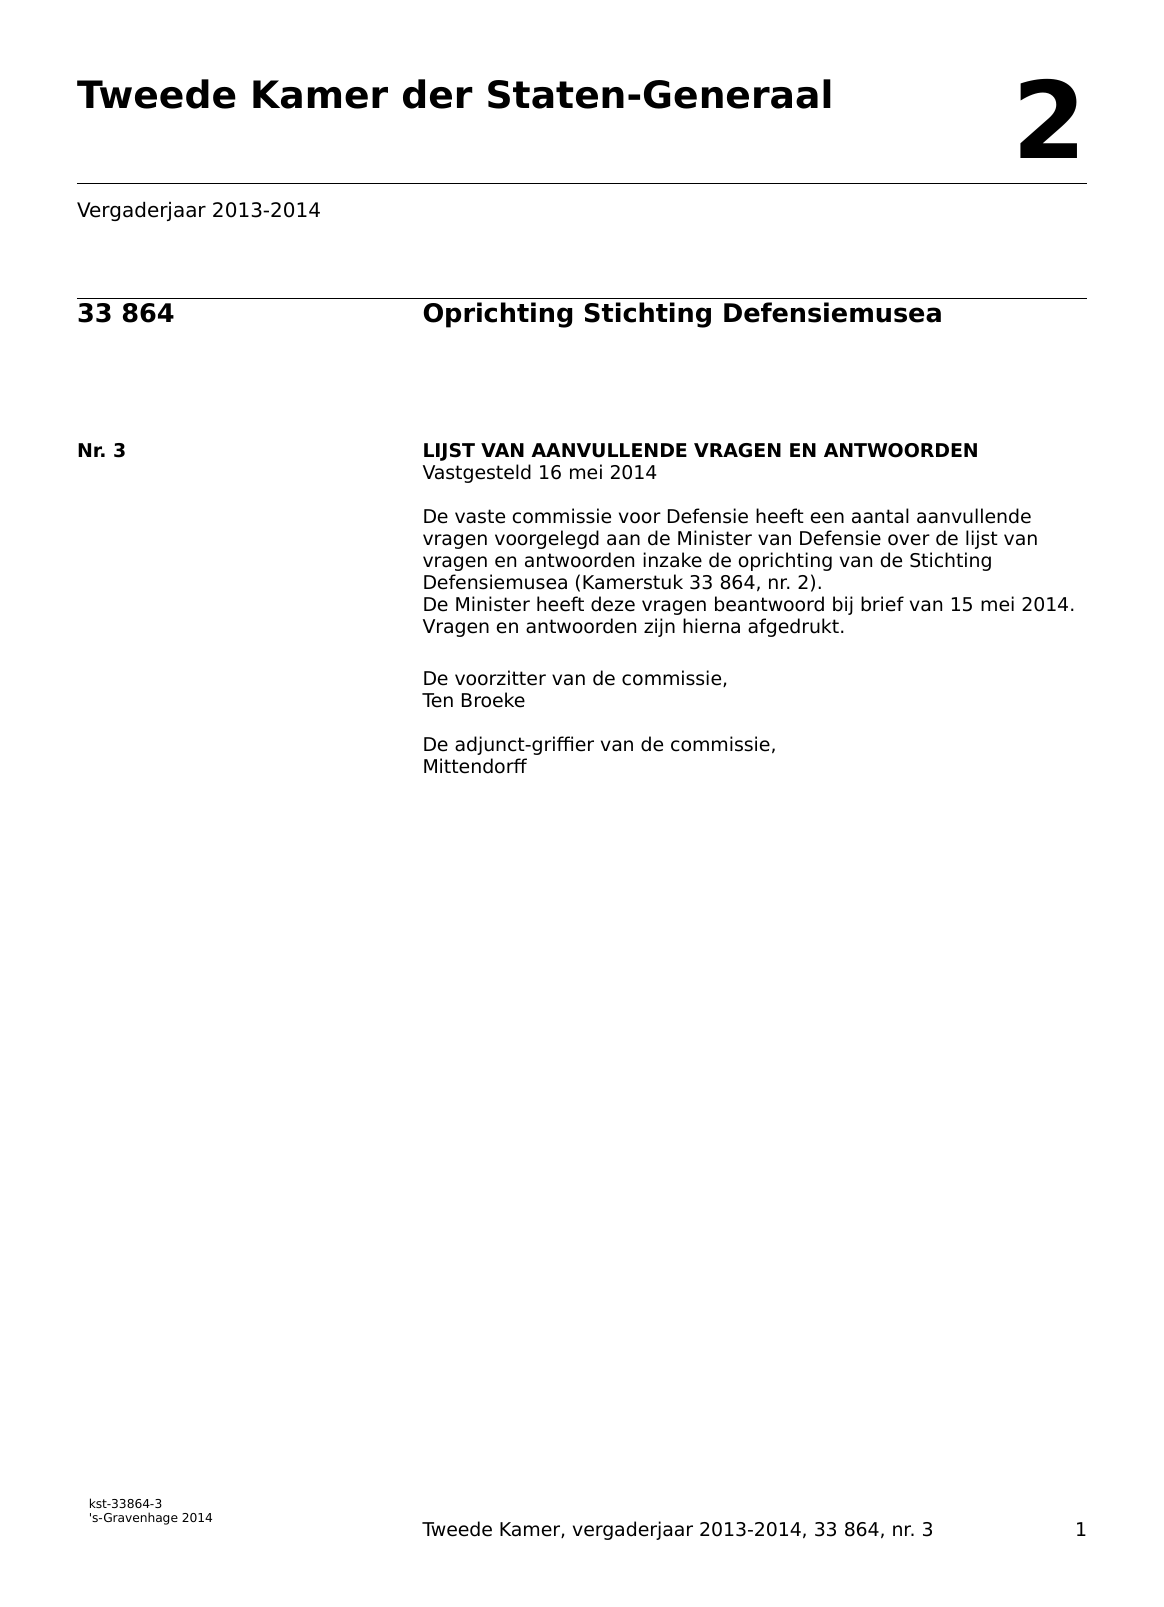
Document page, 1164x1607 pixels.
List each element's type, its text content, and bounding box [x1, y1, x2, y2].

text Vastgesteld 16 mei 2014 [422, 462, 1087, 484]
text De adjunct-griffier van de commissie, Mittendorff [422, 734, 1087, 778]
table_cell Vergaderjaar 2013-2014 [77, 184, 1087, 298]
table_header Tweede Kamer der Staten-Generaal [77, 59, 886, 183]
subtitle 33 864 Oprichting Stichting Defensiemusea [77, 299, 1087, 329]
table_header 2 [886, 59, 1087, 183]
text De Minister heeft deze vragen beantwoord bij brief van 15 mei 2014. Vragen en antwoorden zijn hierna afgedrukt. [422, 594, 1087, 638]
text kst-33864-3 [88, 1497, 323, 1511]
text De voorzitter van de commissie, Ten Broeke [422, 668, 1087, 712]
text De vaste commissie voor Defensie heeft een aantal aanvullende vragen voorgelegd aan de Minister van Defensie over de lijst van vragen en antwoorden inzake de oprichting van de Stichting Defensiemusea (Kamerstuk 33 864, nr. 2). [422, 506, 1087, 594]
subtitle Nr. 3 LIJST VAN AANVULLENDE VRAGEN EN ANTWOORDEN [77, 440, 1087, 462]
text 's-Gravenhage 2014 [88, 1511, 323, 1525]
